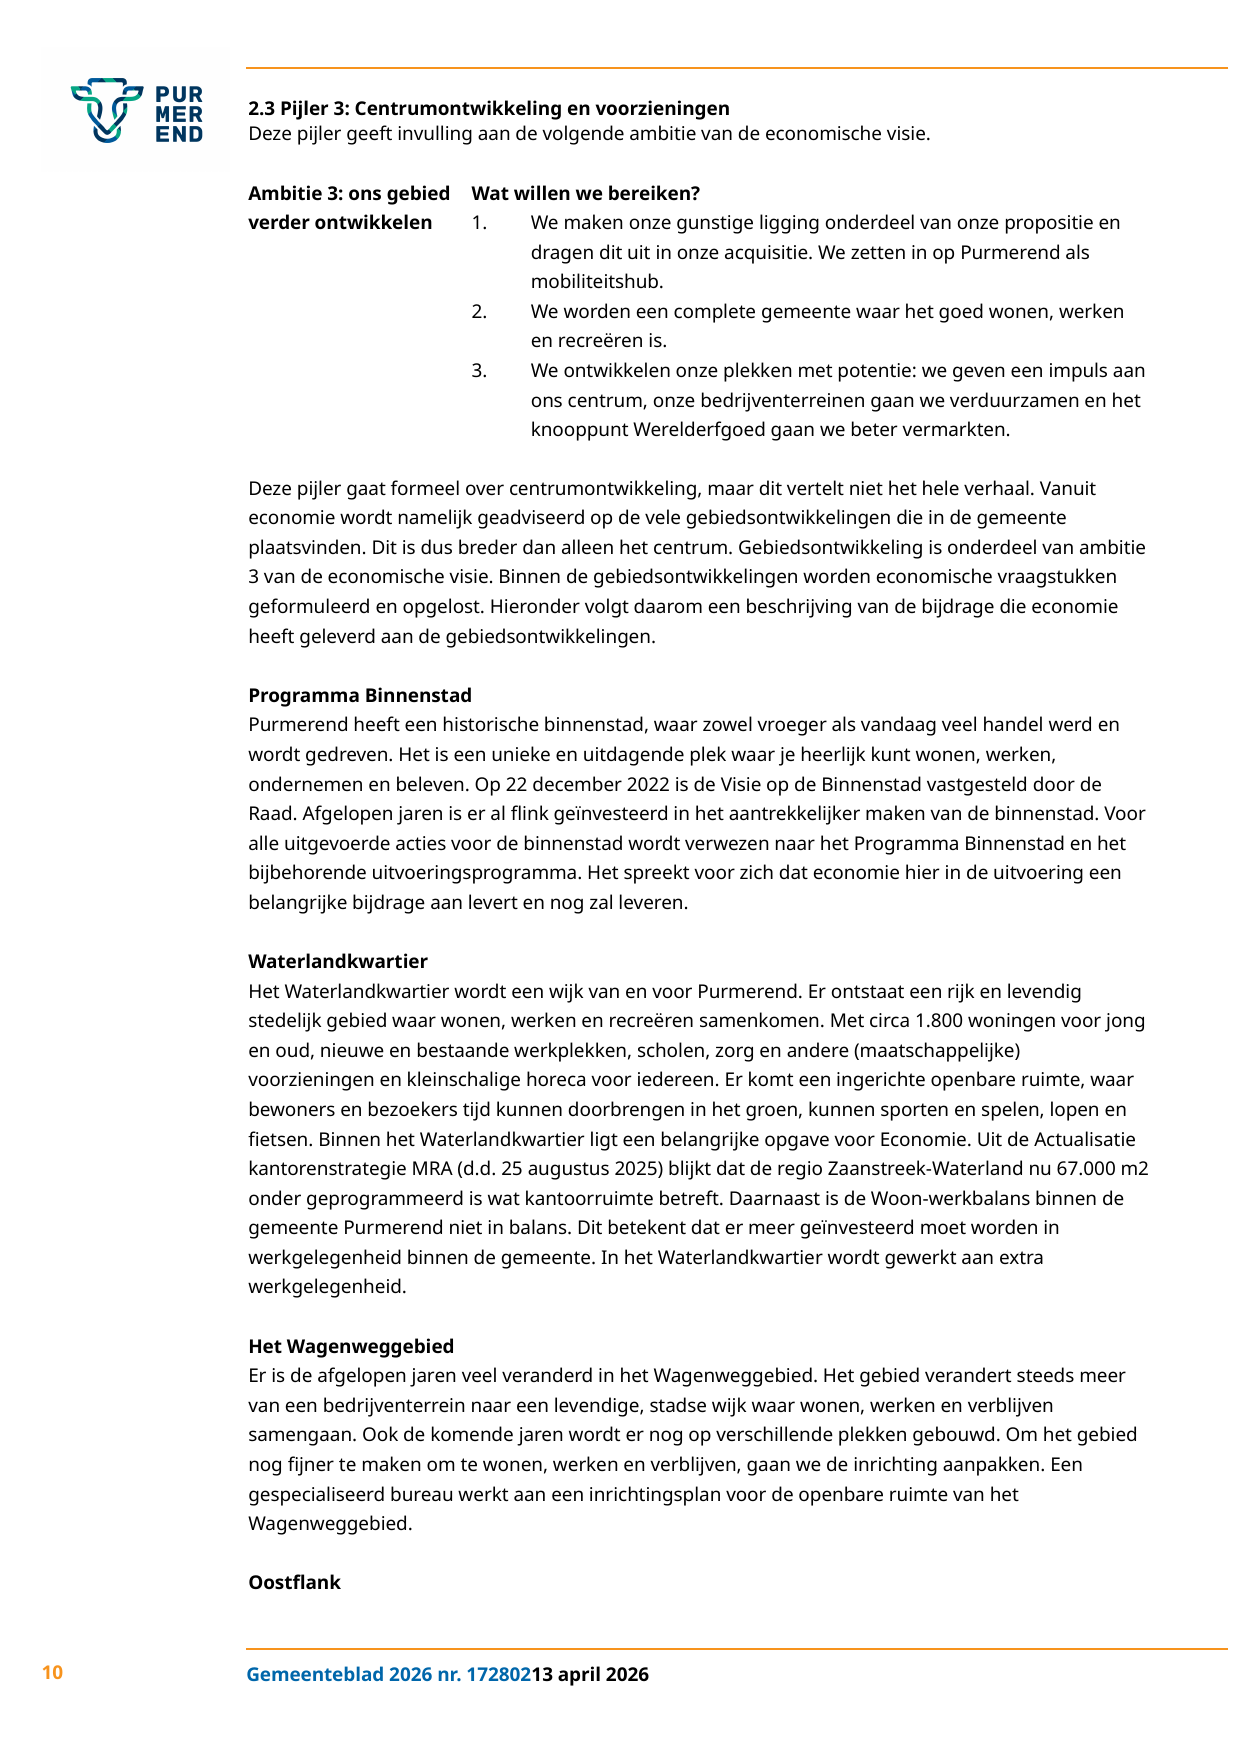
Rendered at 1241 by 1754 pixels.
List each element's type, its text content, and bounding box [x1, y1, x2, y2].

text Deze pijler geeft invulling aan de volgende ambitie van de economische visie. [248, 121, 1152, 146]
text Deze pijler gaat formeel over centrumontwikkeling, maar dit vertelt niet het hele verhaal. Vanuit economie wordt namelijk geadviseerd op de vele gebiedsontwikkelingen die in de gemeente plaatsvinden. Dit is dus breder dan alleen het centrum. Gebiedsontwikkeling is onderdeel van ambitie 3 van de economische visie. Binnen de gebiedsontwikkelingen worden economische vraagstukken geformuleerd en opgelost. Hieronder volgt daarom een beschrijving van de bijdrage die economie heeft geleverd aan de gebiedsontwikkelingen. [248, 475, 1152, 649]
text Er is de afgelopen jaren veel veranderd in het Wagenweggebied. Het gebied verandert steeds meer van een bedrijventerrein naar een levendige, stadse wijk waar wonen, werken en verblijven samengaan. Ook de komende jaren wordt er nog op verschillende plekken gebouwd. Om het gebied nog fijner te maken om te wonen, werken en verblijven, gaan we de inrichting aanpakken. Een gespecialiseerd bureau werkt aan een inrichtingsplan voor de openbare ruimte van het Wagenweggebied. [248, 1362, 1152, 1536]
table_header Wat willen we bereiken? We maken onze gunstige ligging onderdeel van onze propositie en dragen dit uit in onze acquisitie. We zetten in op Purmerend als mobiliteitshub. We worden een complete gemeente waar het goed wonen, werken en recreëren is. We ontwikkelen onze plekken met potentie: we geven een impuls aan ons centrum, onze bedrijventerreinen gaan we verduurzamen en het knooppunt Werelderfgoed gaan we beter vermarkten. [471, 180, 1152, 442]
text Oostflank [248, 1569, 1152, 1595]
text Programma Binnenstad [248, 682, 1152, 708]
text Het Waterlandkwartier wordt een wijk van en voor Purmerend. Er ontstaat een rijk en levendig stedelijk gebied waar wonen, werken en recreëren samenkomen. Met circa 1.800 woningen voor jong en oud, nieuwe en bestaande werkplekken, scholen, zorg en andere (maatschappelijke) voorzieningen en kleinschalige horeca voor iedereen. Er komt een ingerichte openbare ruimte, waar bewoners en bezoekers tijd kunnen doorbrengen in het groen, kunnen sporten en spelen, lopen en fietsen. Binnen het Waterlandkwartier ligt een belangrijke opgave voor Economie. Uit de Actualisatie kantorenstrategie MRA (d.d. 25 augustus 2025) blijkt dat de regio Zaanstreek-Waterland nu 67.000 m2 onder geprogrammeerd is wat kantoorruimte betreft. Daarnaast is de Woon-werkbalans binnen de gemeente Purmerend niet in balans. Dit betekent dat er meer geïnvesteerd moet worden in werkgelegenheid binnen de gemeente. In het Waterlandkwartier wordt gewerkt aan extra werkgelegenheid. [248, 978, 1152, 1299]
text 2.3 Pijler 3: Centrumontwikkeling en voorzieningen [248, 95, 1152, 121]
table_header Ambitie 3: ons gebied verder ontwikkelen [248, 180, 471, 442]
text Purmerend heeft een historische binnenstad, waar zowel vroeger als vandaag veel handel werd en wordt gedreven. Het is een unieke en uitdagende plek waar je heerlijk kunt wonen, werken, ondernemen en beleven. Op 22 december 2022 is de Visie op de Binnenstad vastgesteld door de Raad. Afgelopen jaren is er al flink geïnvesteerd in het aantrekkelijker maken van de binnenstad. Voor alle uitgevoerde acties voor de binnenstad wordt verwezen naar het Programma Binnenstad en het bijbehorende uitvoeringsprogramma. Het spreekt voor zich dat economie hier in de uitvoering een belangrijke bijdrage aan levert en nog zal leveren. [248, 712, 1152, 915]
text Waterlandkwartier [248, 948, 1152, 974]
text Het Wagenweggebied [248, 1333, 1152, 1359]
picture [41, 47, 231, 172]
